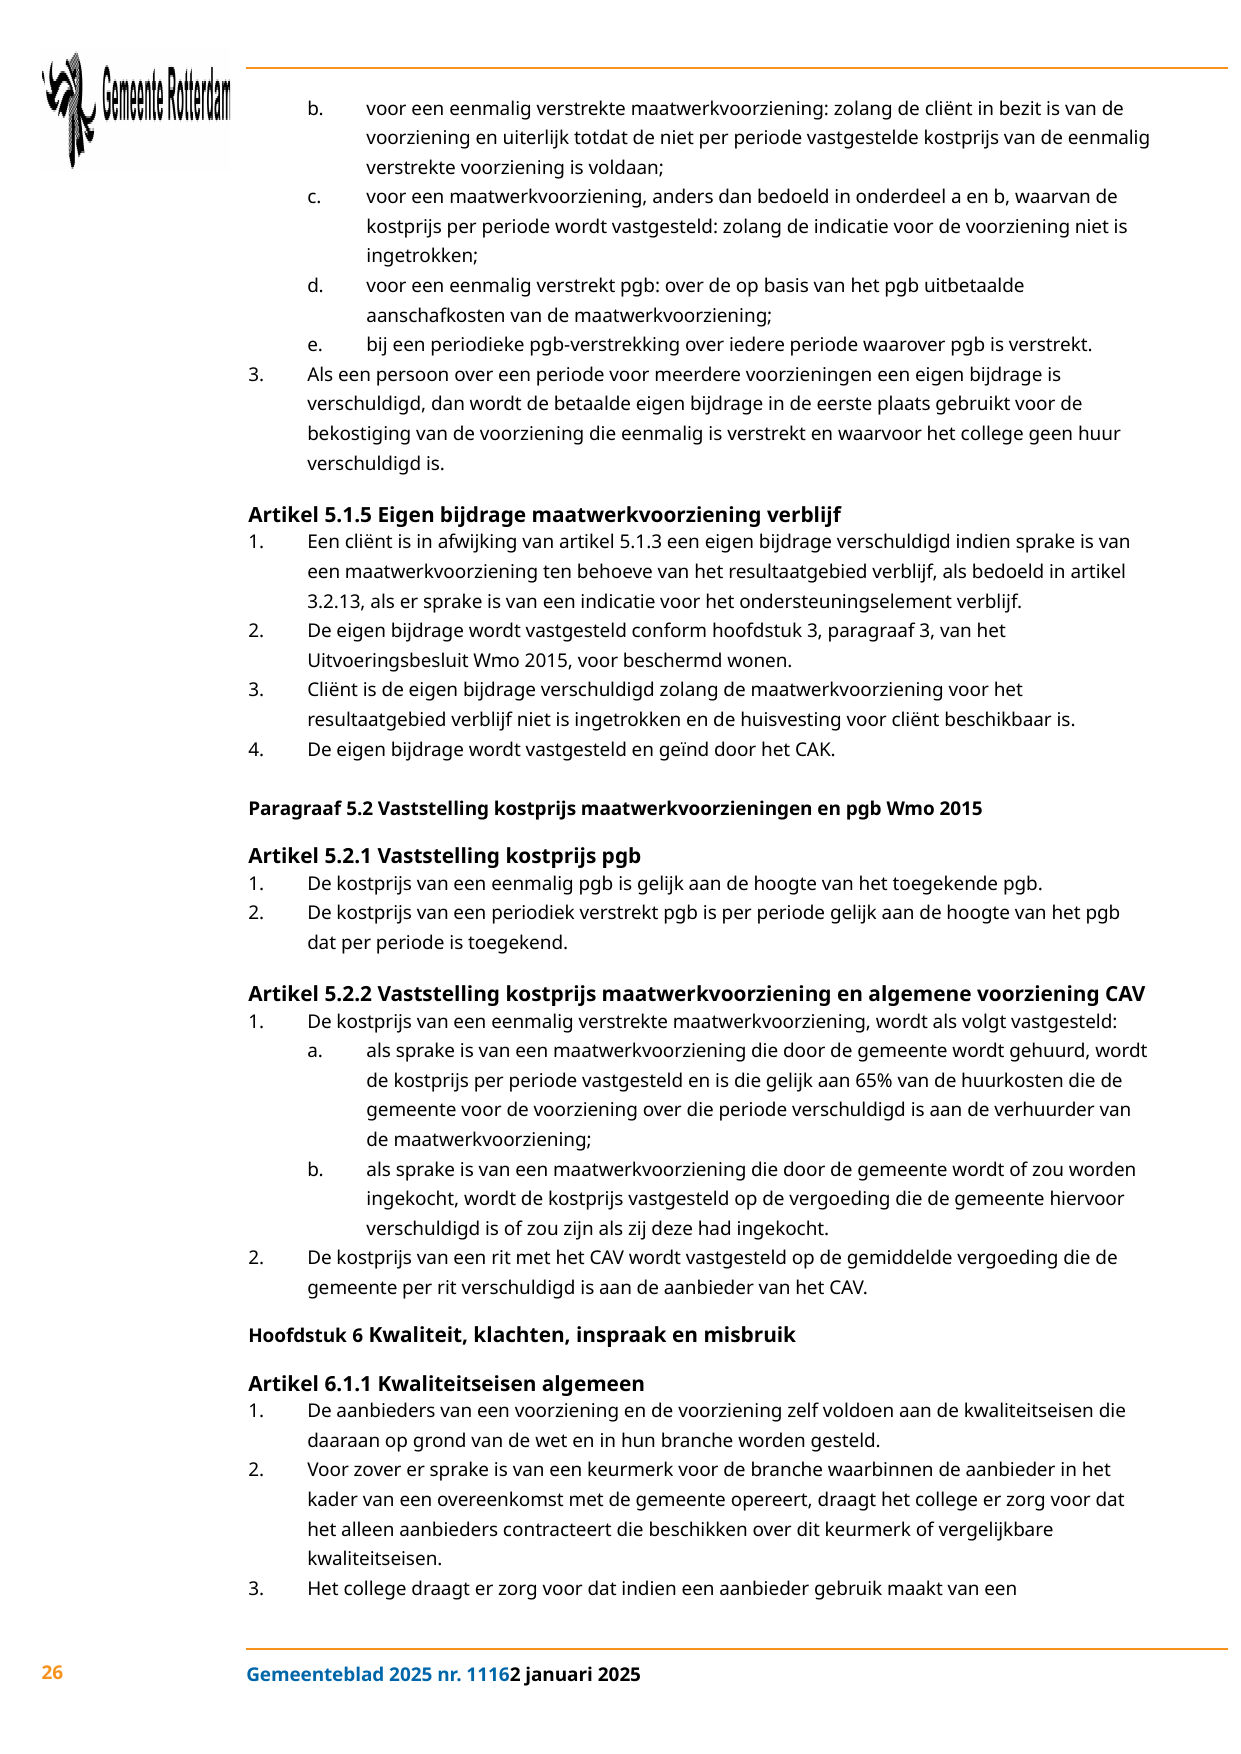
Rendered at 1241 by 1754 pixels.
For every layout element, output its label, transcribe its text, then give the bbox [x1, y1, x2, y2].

list De kostprijs van een eenmalig pgb is gelijk aan de hoogte van het toegekende pgb. [248, 870, 1152, 896]
list voor een maatwerkvoorziening, anders dan bedoeld in onderdeel a en b, waarvan de kostprijs per periode wordt vastgesteld: zolang de indicatie voor de voorziening niet is ingetrokken; [307, 183, 1152, 268]
text Artikel 5.2.1 Vaststelling kostprijs pgb [248, 841, 1152, 870]
list Cliënt is de eigen bijdrage verschuldigd zolang de maatwerkvoorziening voor het resultaatgebied verblijf niet is ingetrokken en de huisvesting voor cliënt beschikbaar is. [248, 677, 1152, 732]
list De eigen bijdrage wordt vastgesteld en geïnd door het CAK. [248, 736, 1152, 761]
text Hoofdstuk 6 Kwaliteit, klachten, inspraak en misbruik [248, 1320, 1152, 1348]
list bij een periodieke pgb-verstrekking over iedere periode waarover pgb is verstrekt. [307, 331, 1152, 357]
list De kostprijs van een rit met het CAV wordt vastgesteld op de gemiddelde vergoeding die de gemeente per rit verschuldigd is aan de aanbieder van het CAV. [248, 1244, 1152, 1300]
list De eigen bijdrage wordt vastgesteld conform hoofdstuk 3, paragraaf 3, van het Uitvoeringsbesluit Wmo 2015, voor beschermd wonen. [248, 617, 1152, 673]
list voor een eenmalig verstrekte maatwerkvoorziening: zolang de cliënt in bezit is van de voorziening en uiterlijk totdat de niet per periode vastgestelde kostprijs van de eenmalig verstrekte voorziening is voldaan; [307, 95, 1152, 180]
text Artikel 6.1.1 Kwaliteitseisen algemeen [248, 1369, 1152, 1397]
list Als een persoon over een periode voor meerdere voorzieningen een eigen bijdrage is verschuldigd, dan wordt de betaalde eigen bijdrage in de eerste plaats gebruikt voor de bekostiging van de voorziening die eenmalig is verstrekt en waarvoor het college geen huur verschuldigd is. [248, 361, 1152, 476]
list De kostprijs van een eenmalig verstrekte maatwerkvoorziening, wordt als volgt vastgesteld: [248, 1008, 1152, 1034]
text Artikel 5.1.5 Eigen bijdrage maatwerkvoorziening verblijf [248, 500, 1152, 529]
list Voor zover er sprake is van een keurmerk voor de branche waarbinnen de aanbieder in het kader van een overeenkomst met de gemeente opereert, draagt het college er zorg voor dat het alleen aanbieders contracteert die beschikken over dit keurmerk of vergelijkbare kwaliteitseisen. [248, 1457, 1152, 1571]
list voor een eenmalig verstrekt pgb: over de op basis van het pgb uitbetaalde aanschafkosten van de maatwerkvoorziening; [307, 272, 1152, 328]
text Artikel 5.2.2 Vaststelling kostprijs maatwerkvoorziening en algemene voorziening CAV [248, 979, 1152, 1008]
list als sprake is van een maatwerkvoorziening die door de gemeente wordt gehuurd, wordt de kostprijs per periode vastgesteld en is die gelijk aan 65% van de huurkosten die de gemeente voor de voorziening over die periode verschuldigd is aan de verhuurder van de maatwerkvoorziening; [307, 1037, 1152, 1152]
list De kostprijs van een periodiek verstrekt pgb is per periode gelijk aan de hoogte van het pgb dat per periode is toegekend. [248, 899, 1152, 955]
list als sprake is van een maatwerkvoorziening die door de gemeente wordt of zou worden ingekocht, wordt de kostprijs vastgesteld op de vergoeding die de gemeente hiervoor verschuldigd is of zou zijn als zij deze had ingekocht. [307, 1156, 1152, 1241]
text Paragraaf 5.2 Vaststelling kostprijs maatwerkvoorzieningen en pgb Wmo 2015 [248, 795, 1152, 821]
list Het college draagt er zorg voor dat indien een aanbieder gebruik maakt van een [248, 1575, 1152, 1601]
list De aanbieders van een voorziening en de voorziening zelf voldoen aan de kwaliteitseisen die daaraan op grond van de wet en in hun branche worden gesteld. [248, 1397, 1152, 1453]
picture [41, 47, 231, 172]
list Een cliënt is in afwijking van artikel 5.1.3 een eigen bijdrage verschuldigd indien sprake is van een maatwerkvoorziening ten behoeve van het resultaatgebied verblijf, als bedoeld in artikel 3.2.13, als er sprake is van een indicatie voor het ondersteuningselement verblijf. [248, 529, 1152, 613]
